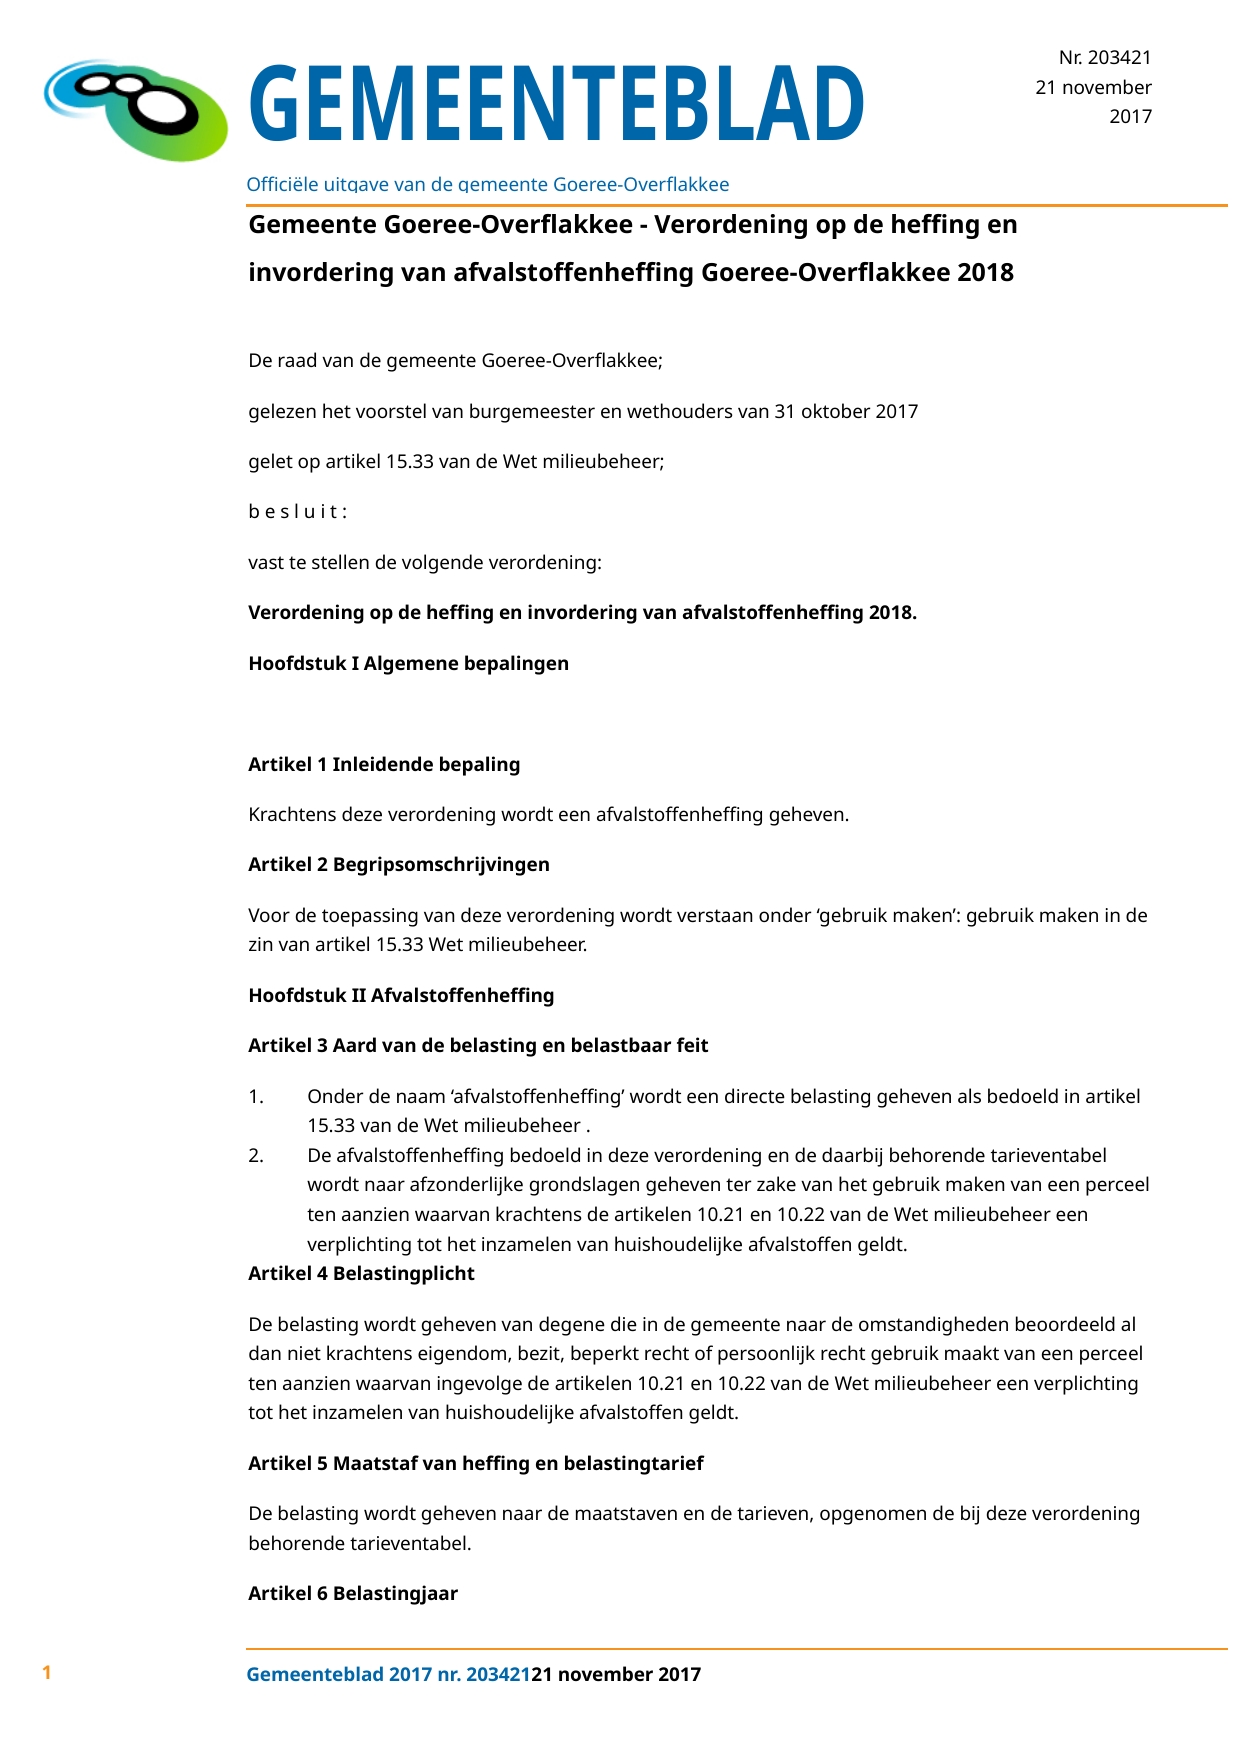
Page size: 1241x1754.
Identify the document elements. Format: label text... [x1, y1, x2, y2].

text Hoofdstuk I Algemene bepalingen [248, 650, 1152, 676]
list Onder de naam ‘afvalstoffenheffing’ wordt een directe belasting geheven als bedoeld in artikel 15.33 van de Wet milieubeheer . [248, 1083, 1152, 1138]
text b e s l u i t : [248, 499, 1152, 524]
text De belasting wordt geheven naar de maatstaven en de tarieven, opgenomen de bij deze verordening behorende tarieventabel. [248, 1500, 1152, 1556]
text Artikel 4 Belastingplicht [248, 1260, 1152, 1286]
text Artikel 5 Maatstaf van heffing en belastingtarief [248, 1450, 1152, 1476]
picture [41, 47, 231, 172]
text gelezen het voorstel van burgemeester en wethouders van 31 oktober 2017 [248, 398, 1152, 424]
text De raad van de gemeente Goeree-Overflakkee; [248, 347, 1152, 373]
text Hoofdstuk II Afvalstoffenheffing [248, 982, 1152, 1008]
text Verordening op de heffing en invordering van afvalstoffenheffing 2018. [248, 599, 1152, 625]
text Artikel 2 Begripsomschrijvingen [248, 852, 1152, 877]
text vast te stellen de volgende verordening: [248, 549, 1152, 575]
list De afvalstoffenheffing bedoeld in deze verordening en de daarbij behorende tarieventabel wordt naar afzonderlijke grondslagen geheven ter zake van het gebruik maken van een perceel ten aanzien waarvan krachtens de artikelen 10.21 en 10.22 van de Wet milieubeheer een verplichting tot het inzamelen van huishoudelijke afvalstoffen geldt. [248, 1142, 1152, 1257]
text Artikel 1 Inleidende bepaling [248, 751, 1152, 777]
text De belasting wordt geheven van degene die in de gemeente naar de omstandigheden beoordeeld al dan niet krachtens eigendom, bezit, beperkt recht of persoonlijk recht gebruik maakt van een perceel ten aanzien waarvan ingevolge de artikelen 10.21 en 10.22 van de Wet milieubeheer een verplichting tot het inzamelen van huishoudelijke afvalstoffen geldt. [248, 1311, 1152, 1425]
text Artikel 3 Aard van de belasting en belastbaar feit [248, 1032, 1152, 1058]
text Gemeente Goeree-Overflakkee - Verordening op de heffing en invordering van afvalstoffenheffing Goeree-Overflakkee 2018 [248, 207, 1152, 288]
text Voor de toepassing van deze verordening wordt verstaan onder ‘gebruik maken’: gebruik maken in de zin van artikel 15.33 Wet milieubeheer. [248, 902, 1152, 957]
text Krachtens deze verordening wordt een afvalstoffenheffing geheven. [248, 801, 1152, 827]
text Artikel 6 Belastingjaar [248, 1580, 1152, 1606]
text gelet op artikel 15.33 van de Wet milieubeheer; [248, 448, 1152, 474]
